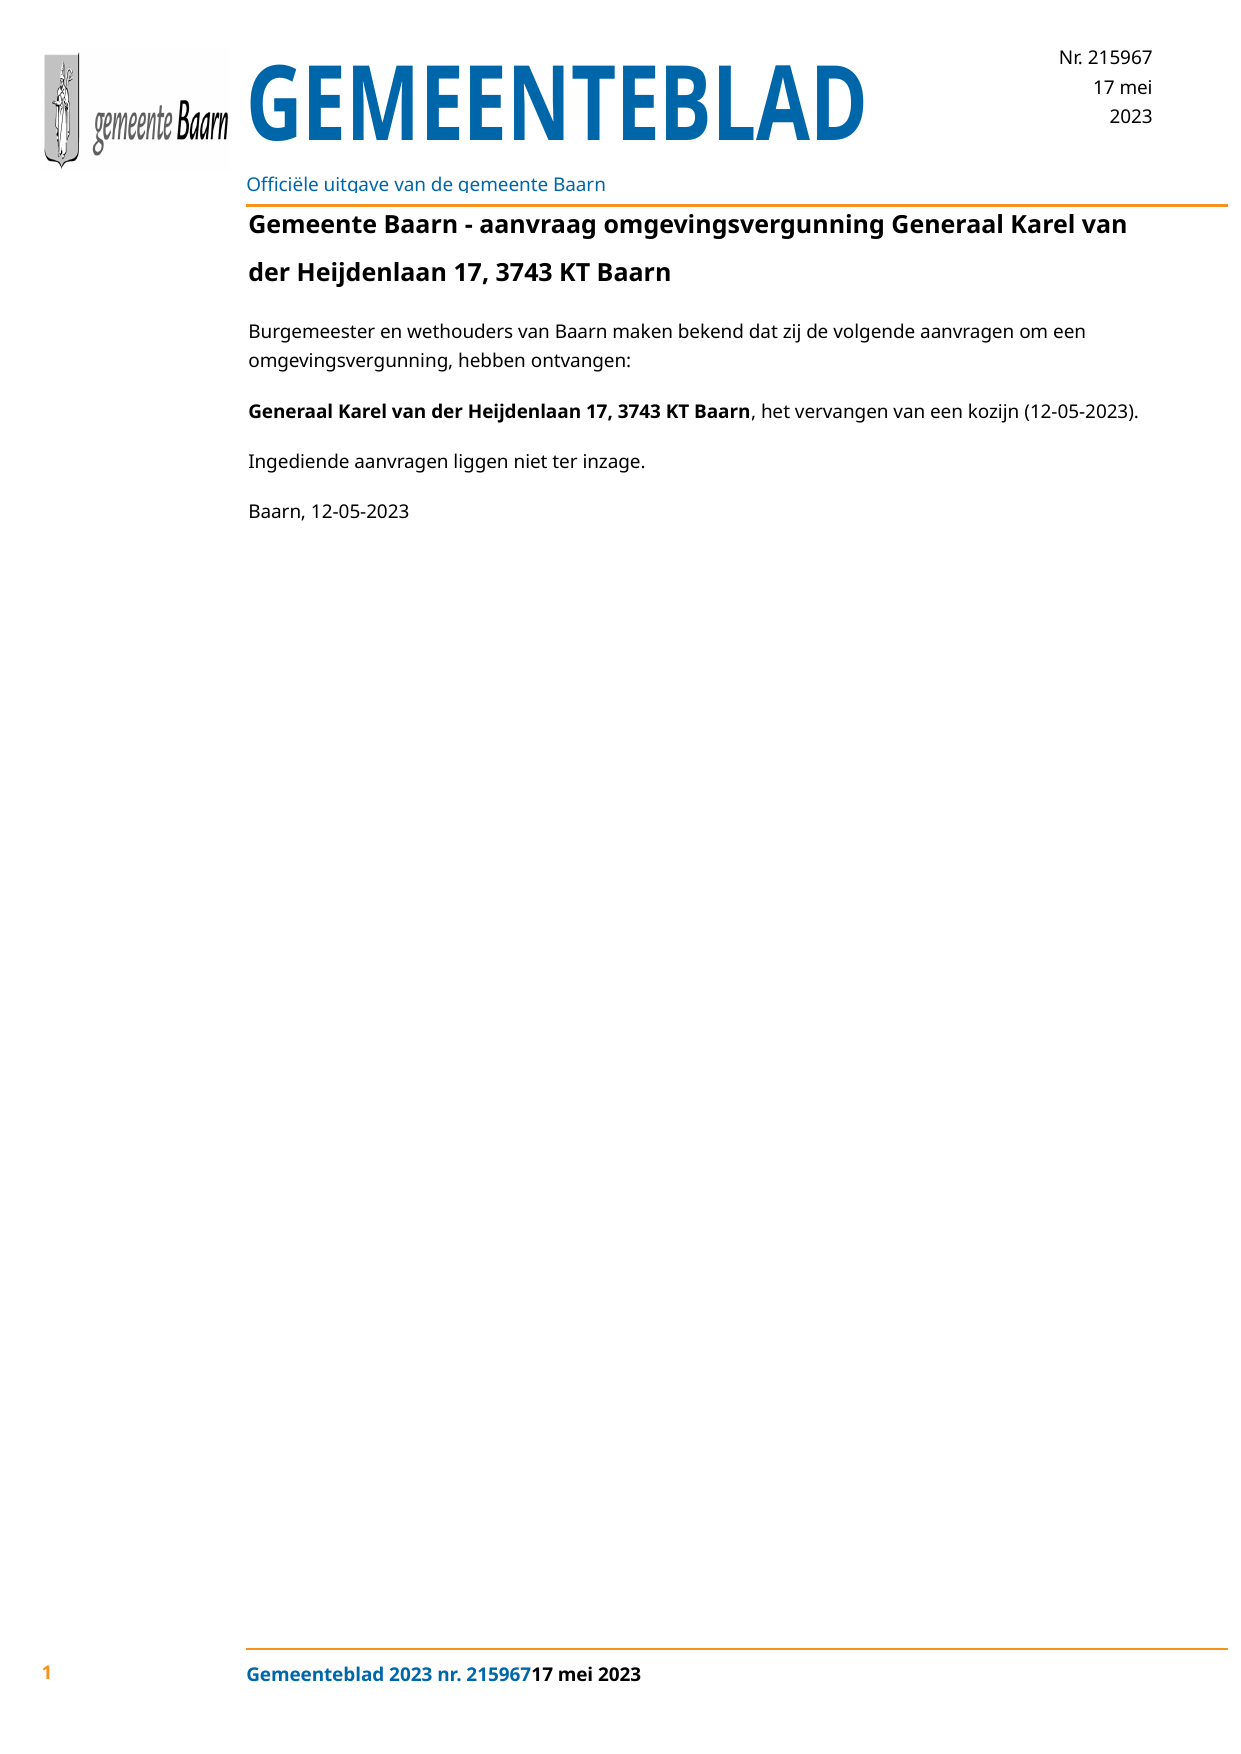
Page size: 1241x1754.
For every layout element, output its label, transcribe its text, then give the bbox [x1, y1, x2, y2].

text Ingediende aanvragen liggen niet ter inzage. [248, 448, 1152, 474]
picture [41, 47, 231, 172]
text Gemeente Baarn - aanvraag omgevingsvergunning Generaal Karel van der Heijdenlaan 17, 3743 KT Baarn [248, 207, 1152, 288]
text Generaal Karel van der Heijdenlaan 17, 3743 KT Baarn, het vervangen van een kozijn (12-05-2023). [248, 398, 1152, 424]
text Baarn, 12-05-2023 [248, 499, 1152, 524]
text Burgemeester en wethouders van Baarn maken bekend dat zij de volgende aanvragen om een omgevingsvergunning, hebben ontvangen: [248, 318, 1152, 373]
